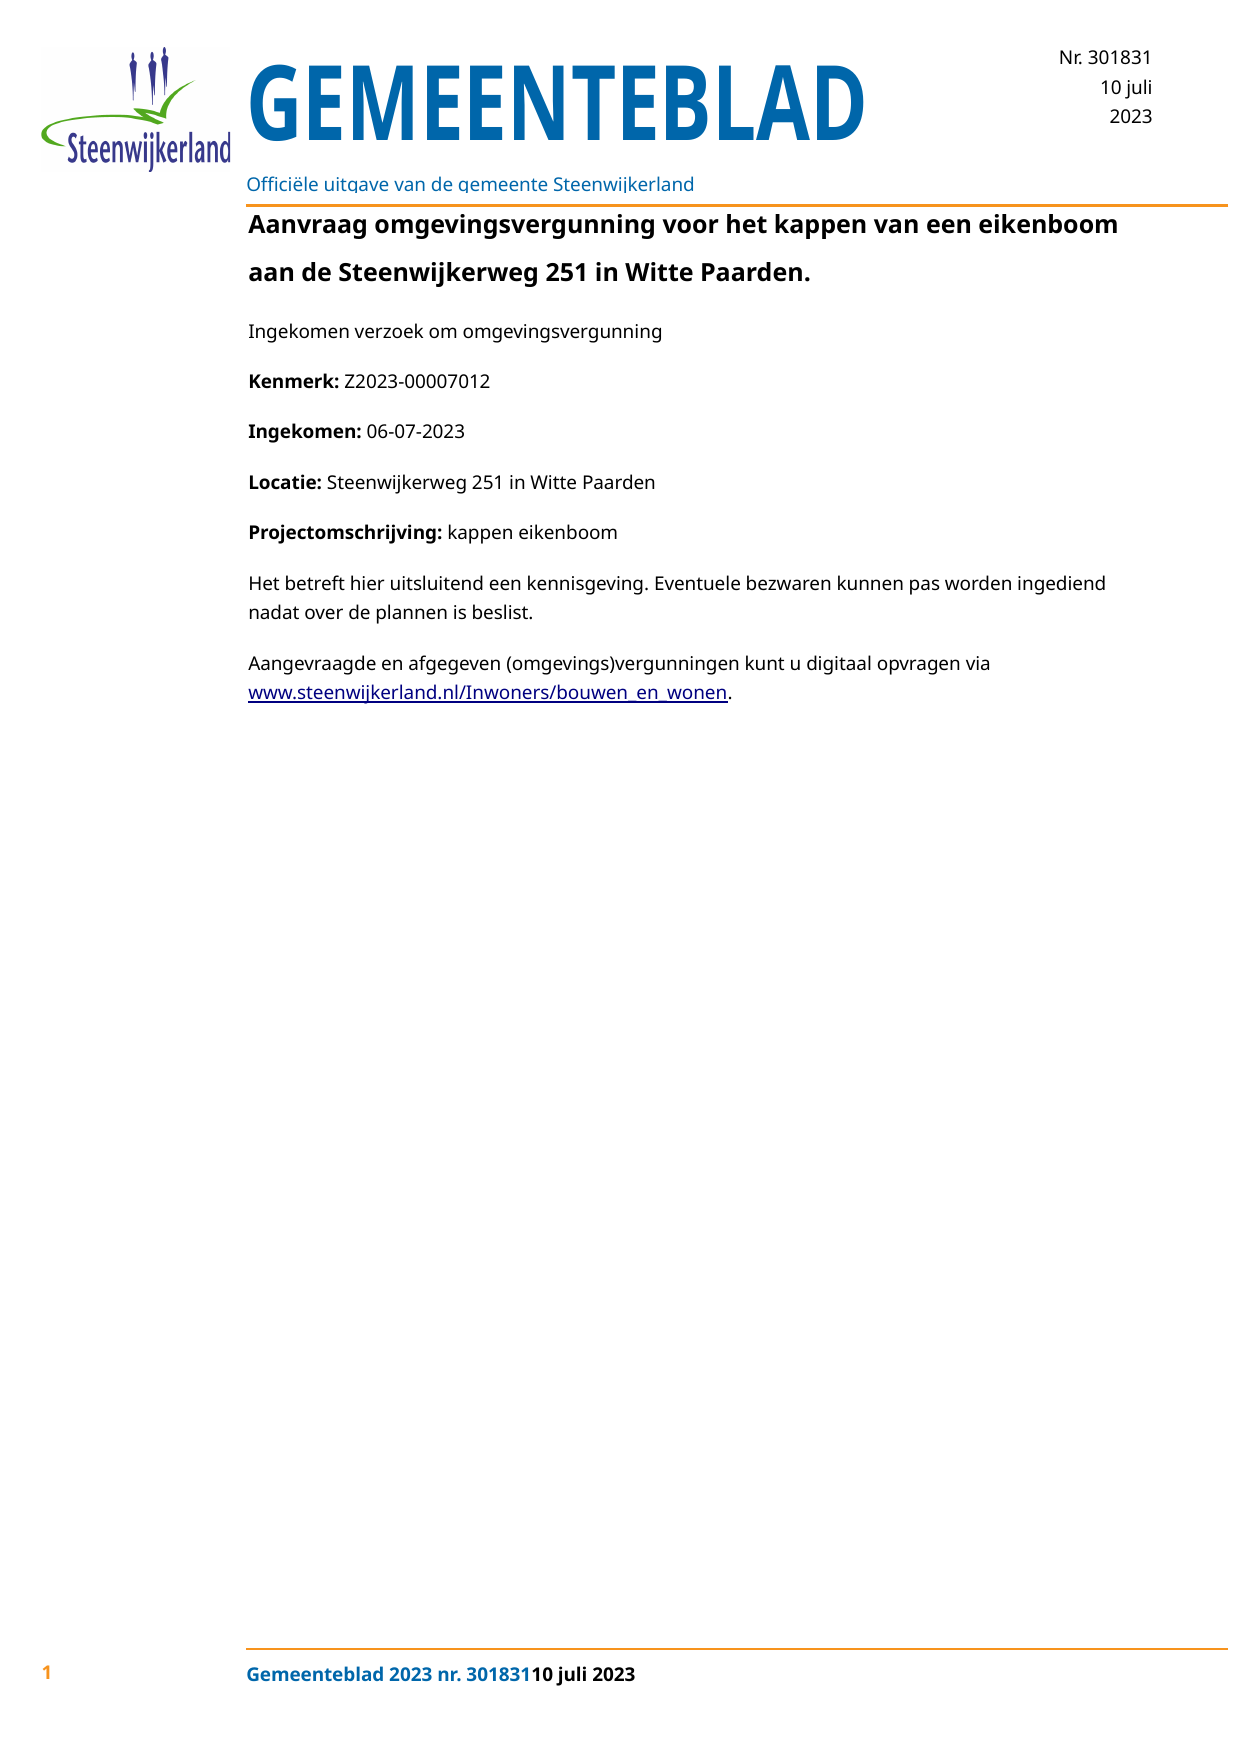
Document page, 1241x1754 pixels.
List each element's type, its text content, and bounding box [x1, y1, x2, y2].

text Projectomschrijving: kappen eikenboom [248, 519, 1152, 545]
text Aanvraag omgevingsvergunning voor het kappen van een eikenboom aan de Steenwijkerweg 251 in Witte Paarden. [248, 207, 1152, 288]
text Het betreft hier uitsluitend een kennisgeving. Eventuele bezwaren kunnen pas worden ingediend nadat over de plannen is beslist. [248, 570, 1152, 625]
picture [41, 47, 231, 172]
text Ingekomen: 06-07-2023 [248, 419, 1152, 444]
text Kenmerk: Z2023-00007012 [248, 368, 1152, 394]
text Locatie: Steenwijkerweg 251 in Witte Paarden [248, 469, 1152, 495]
text Aangevraagde en afgegeven (omgevings)vergunningen kunt u digitaal opvragen via www.steenwijkerland.nl/Inwoners/bouwen_en_wonen. [248, 650, 1152, 705]
text Ingekomen verzoek om omgevingsvergunning [248, 318, 1152, 344]
